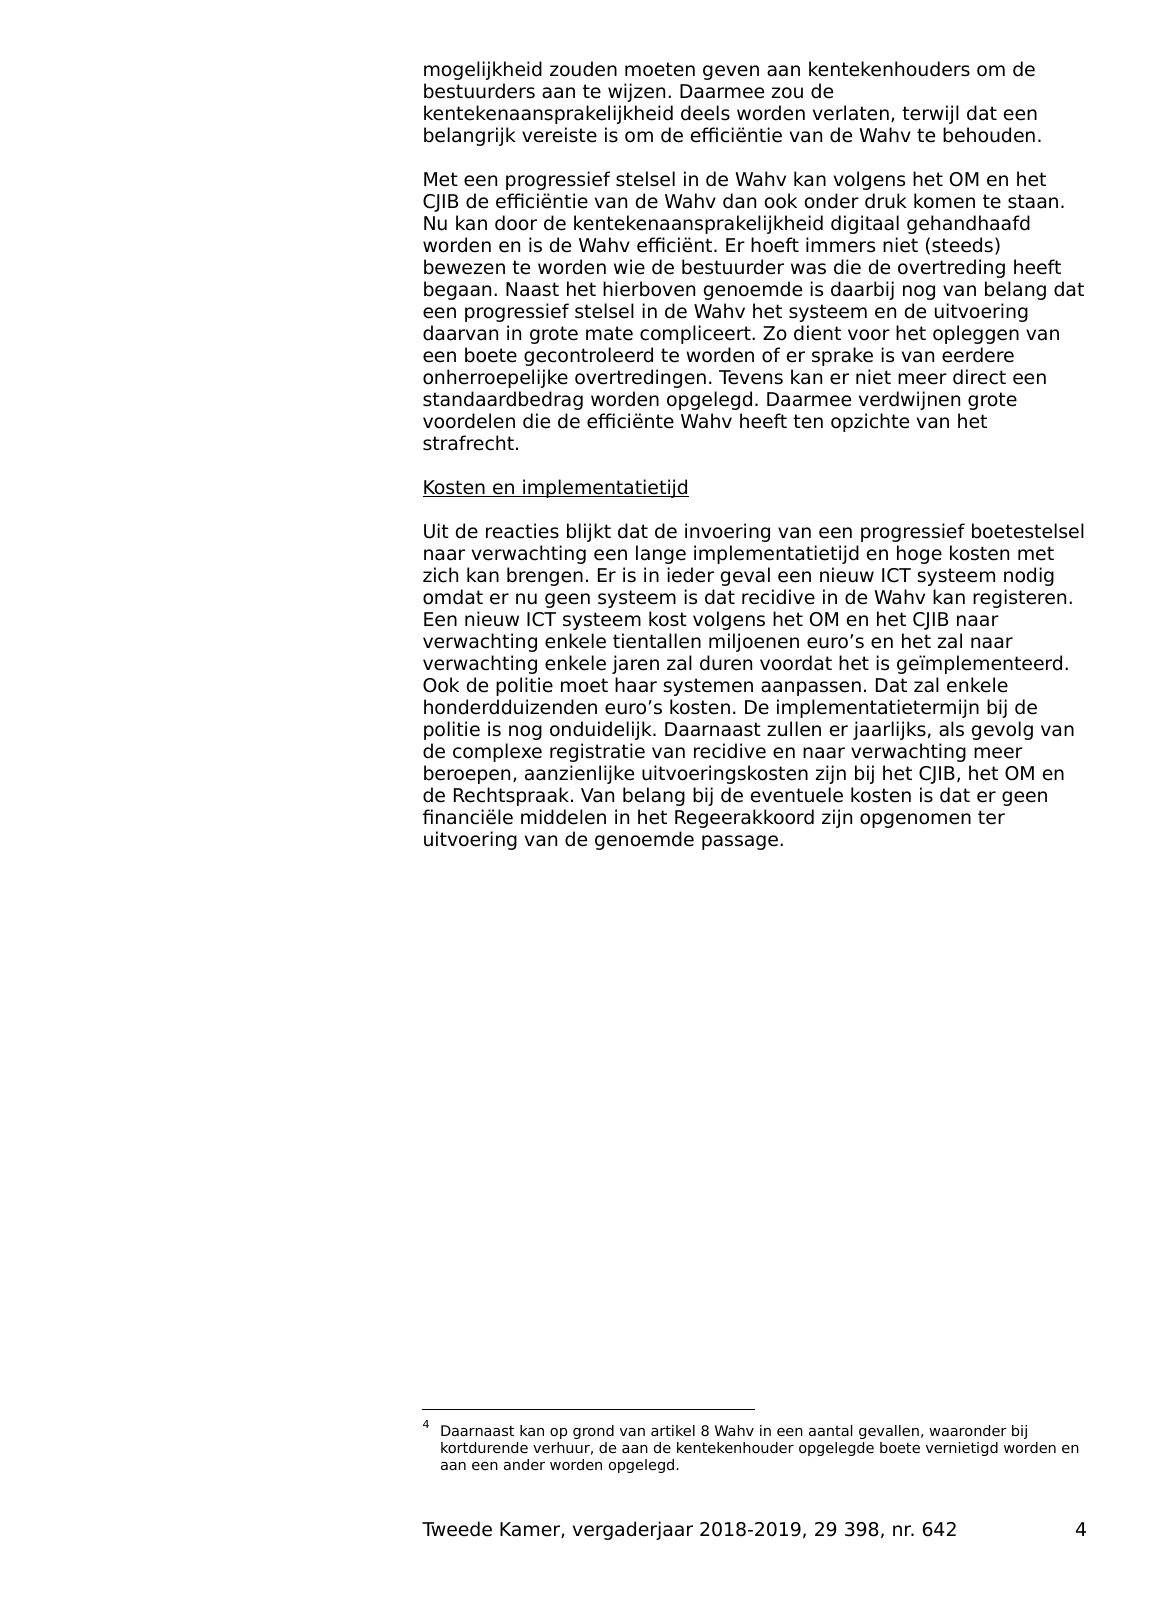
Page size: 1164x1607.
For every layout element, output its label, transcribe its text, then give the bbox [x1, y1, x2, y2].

text Uit de reacties blijkt dat de invoering van een progressief boetestelsel naar verwachting een lange implementatietijd en hoge kosten met zich kan brengen. Er is in ieder geval een nieuw ICT systeem nodig omdat er nu geen systeem is dat recidive in de Wahv kan registeren. Een nieuw ICT systeem kost volgens het OM en het CJIB naar verwachting enkele tientallen miljoenen euro’s en het zal naar verwachting enkele jaren zal duren voordat het is geïmplementeerd. Ook de politie moet haar systemen aanpassen. Dat zal enkele honderdduizenden euro’s kosten. De implementatietermijn bij de politie is nog onduidelijk. Daarnaast zullen er jaarlijks, als gevolg van de complexe registratie van recidive en naar verwachting meer beroepen, aanzienlijke uitvoeringskosten zijn bij het CJIB, het OM en de Rechtspraak. Van belang bij de eventuele kosten is dat er geen financiële middelen in het Regeerakkoord zijn opgenomen ter uitvoering van de genoemde passage. [422, 521, 1087, 851]
text mogelijkheid zouden moeten geven aan kentekenhouders om de bestuurders aan te wijzen. Daarmee zou de kentekenaansprakelijkheid deels worden verlaten, terwijl dat een belangrijk vereiste is om de efficiëntie van de Wahv te behouden. [422, 59, 1087, 147]
text Met een progressief stelsel in de Wahv kan volgens het OM en het CJIB de efficiëntie van de Wahv dan ook onder druk komen te staan. Nu kan door de kentekenaansprakelijkheid digitaal gehandhaafd worden en is de Wahv efficiënt. Er hoeft immers niet (steeds) bewezen te worden wie de bestuurder was die de overtreding heeft begaan. Naast het hierboven genoemde is daarbij nog van belang dat een progressief stelsel in de Wahv het systeem en de uitvoering daarvan in grote mate compliceert. Zo dient voor het opleggen van een boete gecontroleerd te worden of er sprake is van eerdere onherroepelijke overtredingen. Tevens kan er niet meer direct een standaardbedrag worden opgelegd. Daarmee verdwijnen grote voordelen die de efficiënte Wahv heeft ten opzichte van het strafrecht. [422, 169, 1087, 455]
text Daarnaast kan op grond van artikel 8 Wahv in een aantal gevallen, waaronder bij kortdurende verhuur, de aan de kentekenhouder opgelegde boete vernietigd worden en aan een ander worden opgelegd. [422, 1418, 1087, 1474]
subtitle Kosten en implementatietijd [422, 477, 1087, 499]
